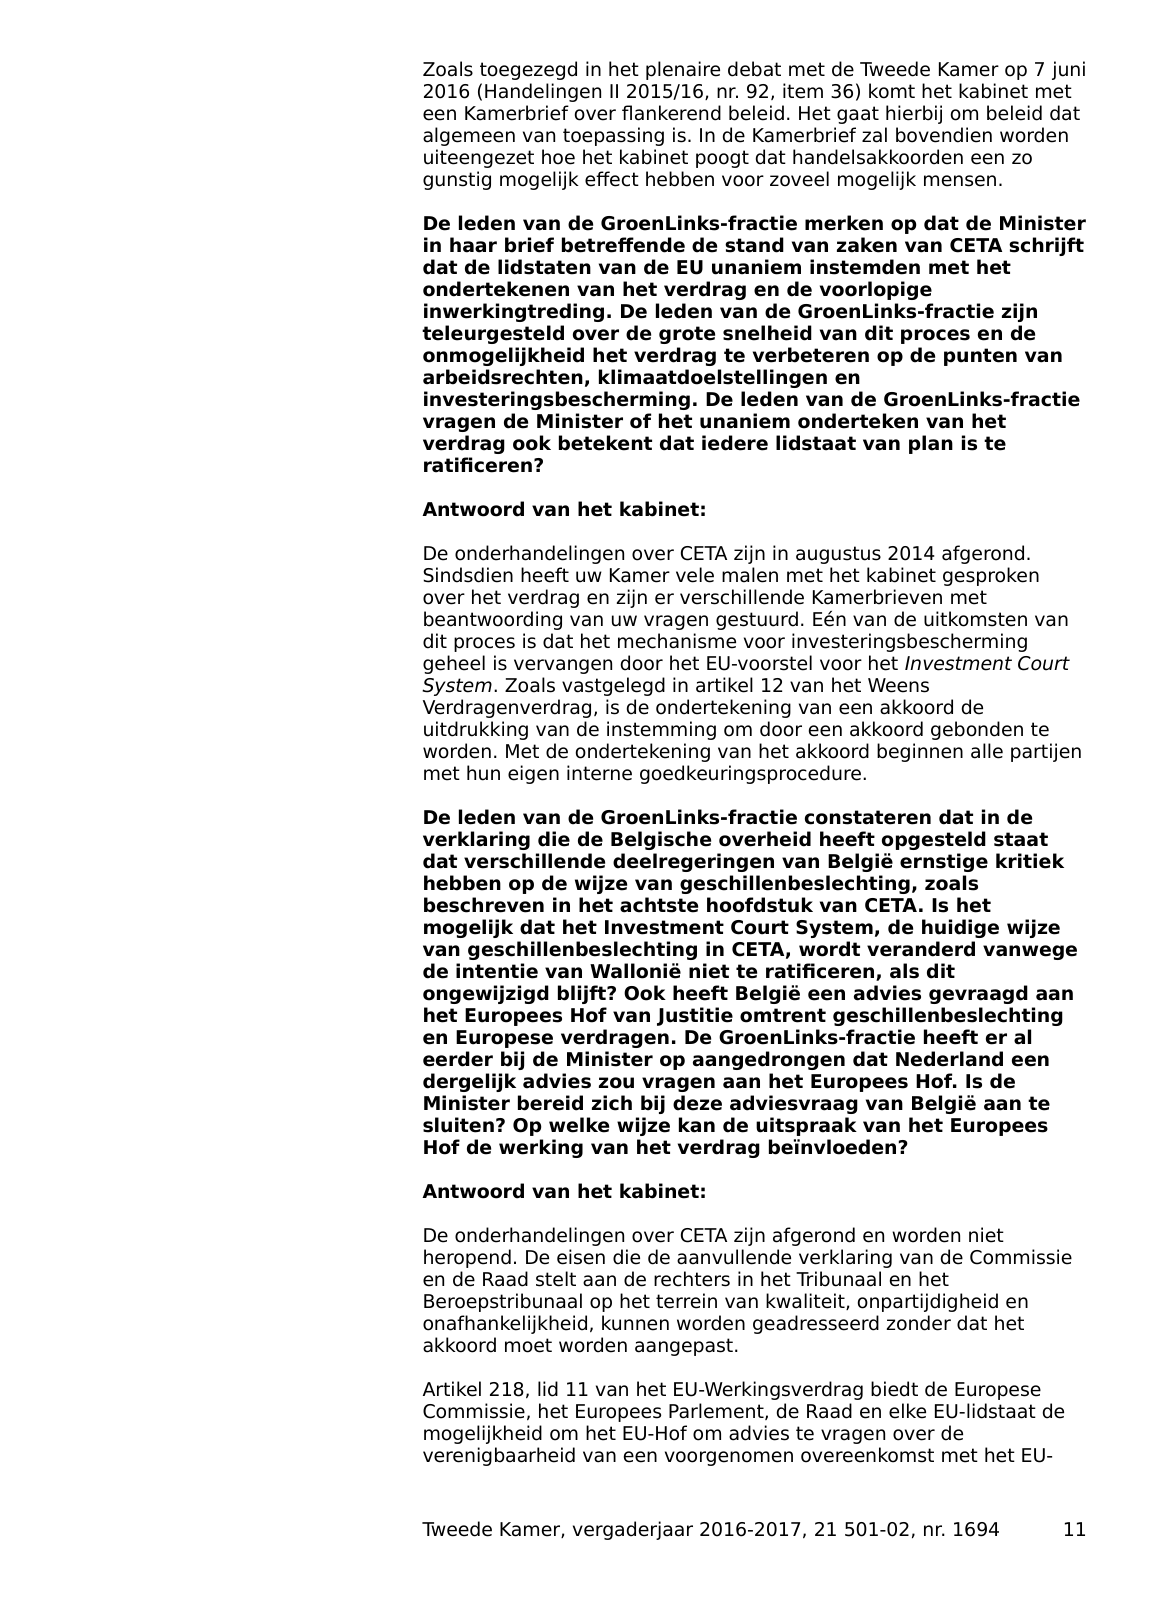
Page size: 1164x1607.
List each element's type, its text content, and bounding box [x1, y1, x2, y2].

text De leden van de GroenLinks-fractie constateren dat in de verklaring die de Belgische overheid heeft opgesteld staat dat verschillende deelregeringen van België ernstige kritiek hebben op de wijze van geschillenbeslechting, zoals beschreven in het achtste hoofdstuk van CETA. Is het mogelijk dat het Investment Court System, de huidige wijze van geschillenbeslechting in CETA, wordt veranderd vanwege de intentie van Wallonië niet te ratificeren, als dit ongewijzigd blijft? Ook heeft België een advies gevraagd aan het Europees Hof van Justitie omtrent geschillenbeslechting en Europese verdragen. De GroenLinks-fractie heeft er al eerder bij de Minister op aangedrongen dat Nederland een dergelijk advies zou vragen aan het Europees Hof. Is de Minister bereid zich bij deze adviesvraag van België aan te sluiten? Op welke wijze kan de uitspraak van het Europees Hof de werking van het verdrag beïnvloeden? [422, 807, 1087, 1159]
text De leden van de GroenLinks-fractie merken op dat de Minister in haar brief betreffende de stand van zaken van CETA schrijft dat de lidstaten van de EU unaniem instemden met het ondertekenen van het verdrag en de voorlopige inwerkingtreding. De leden van de GroenLinks-fractie zijn teleurgesteld over de grote snelheid van dit proces en de onmogelijkheid het verdrag te verbeteren op de punten van arbeidsrechten, klimaatdoelstellingen en investeringsbescherming. De leden van de GroenLinks-fractie vragen de Minister of het unaniem onderteken van het verdrag ook betekent dat iedere lidstaat van plan is te ratificeren? [422, 213, 1087, 477]
text Zoals toegezegd in het plenaire debat met de Tweede Kamer op 7 juni 2016 (Handelingen II 2015/16, nr. 92, item 36) komt het kabinet met een Kamerbrief over flankerend beleid. Het gaat hierbij om beleid dat algemeen van toepassing is. In de Kamerbrief zal bovendien worden uiteengezet hoe het kabinet poogt dat handelsakkoorden een zo gunstig mogelijk effect hebben voor zoveel mogelijk mensen. [422, 59, 1087, 191]
subtitle Antwoord van het kabinet: [422, 499, 1087, 521]
text Artikel 218, lid 11 van het EU-Werkingsverdrag biedt de Europese Commissie, het Europees Parlement, de Raad en elke EU-lidstaat de mogelijkheid om het EU-Hof om advies te vragen over de verenigbaarheid van een voorgenomen overeenkomst met het EU- [422, 1379, 1087, 1467]
text De onderhandelingen over CETA zijn afgerond en worden niet heropend. De eisen die de aanvullende verklaring van de Commissie en de Raad stelt aan de rechters in het Tribunaal en het Beroepstribunaal op het terrein van kwaliteit, onpartijdigheid en onafhankelijkheid, kunnen worden geadresseerd zonder dat het akkoord moet worden aangepast. [422, 1225, 1087, 1357]
text De onderhandelingen over CETA zijn in augustus 2014 afgerond. Sindsdien heeft uw Kamer vele malen met het kabinet gesproken over het verdrag en zijn er verschillende Kamerbrieven met beantwoording van uw vragen gestuurd. Eén van de uitkomsten van dit proces is dat het mechanisme voor investeringsbescherming geheel is vervangen door het EU-voorstel voor het Investment Court System. Zoals vastgelegd in artikel 12 van het Weens Verdragenverdrag, is de ondertekening van een akkoord de uitdrukking van de instemming om door een akkoord gebonden te worden. Met de ondertekening van het akkoord beginnen alle partijen met hun eigen interne goedkeuringsprocedure. [422, 543, 1087, 785]
subtitle Antwoord van het kabinet: [422, 1181, 1087, 1203]
